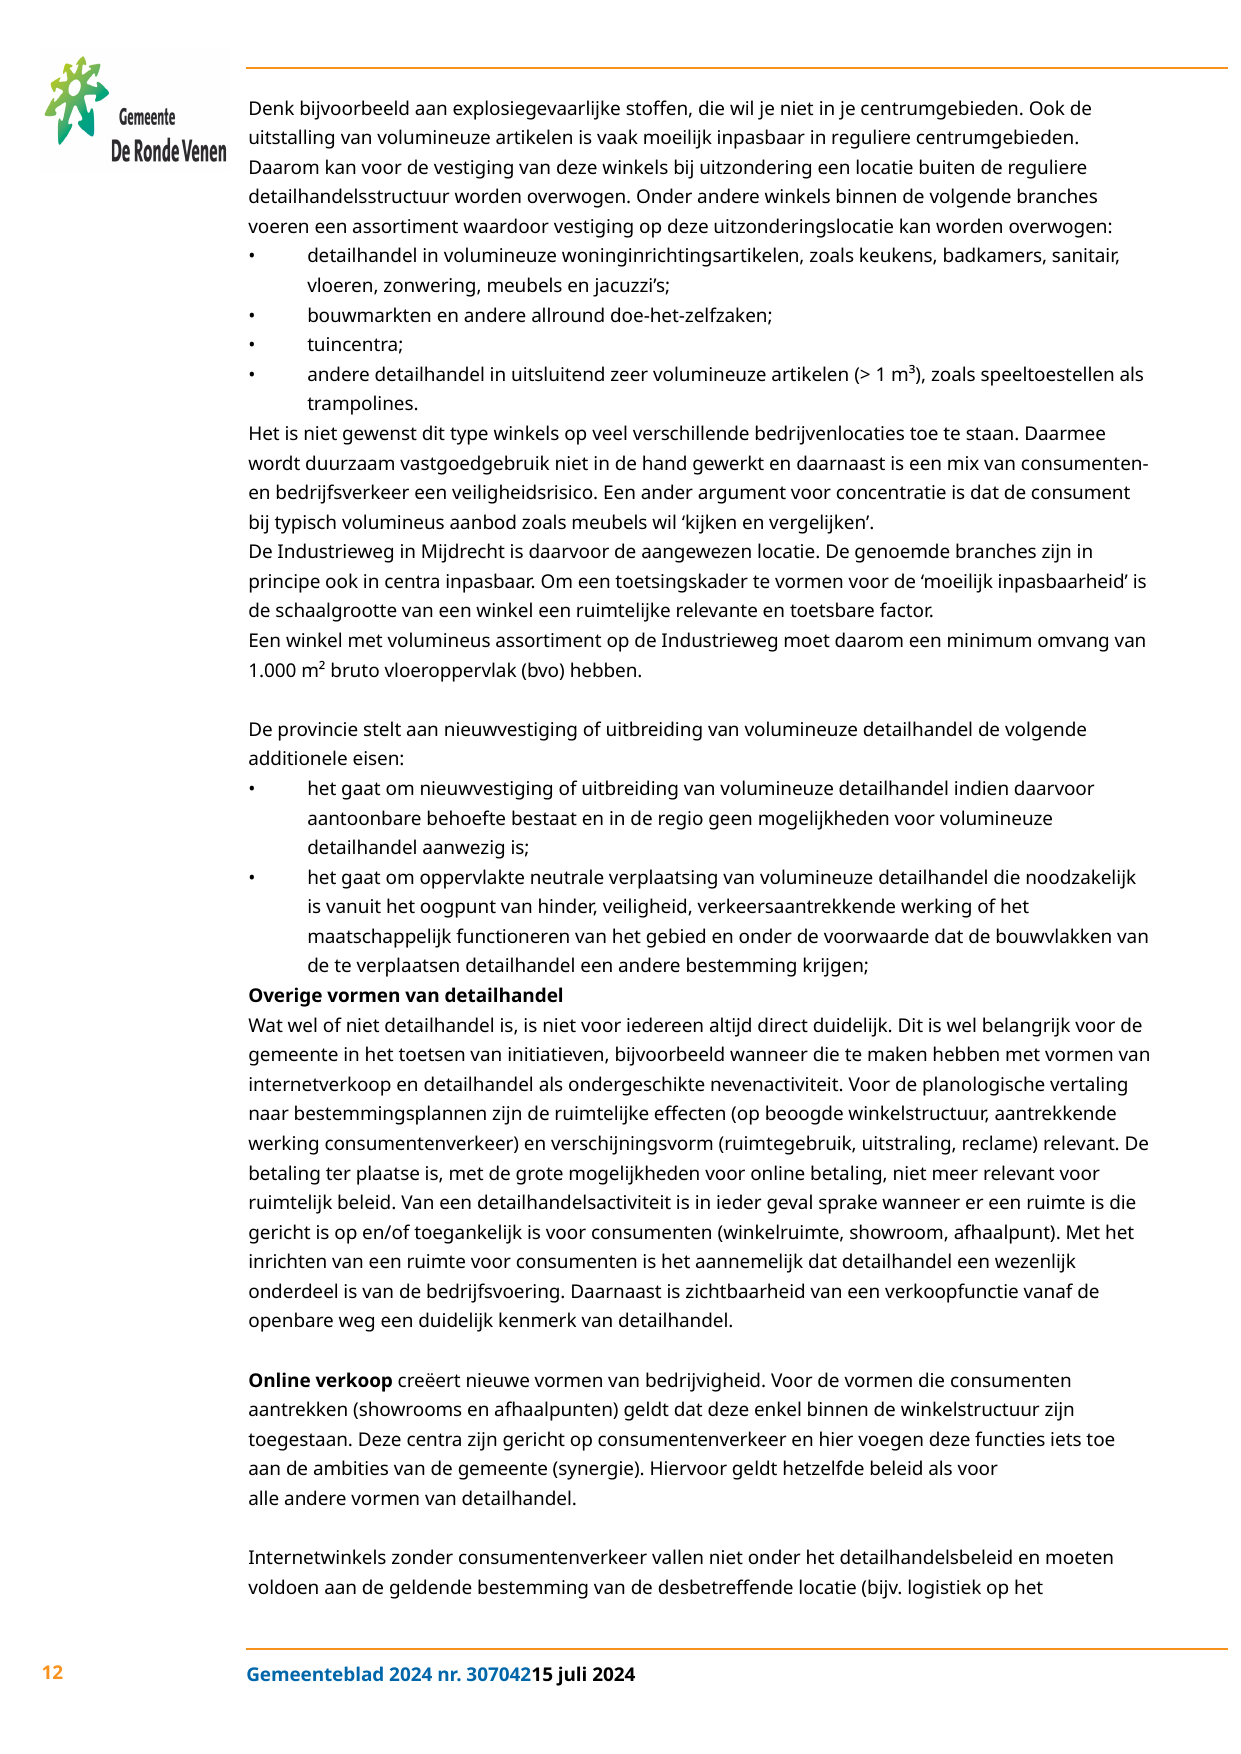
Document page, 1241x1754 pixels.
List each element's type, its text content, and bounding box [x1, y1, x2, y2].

list andere detailhandel in uitsluitend zeer volumineuze artikelen (> 1 m³), zoals speeltoestellen als trampolines. [248, 361, 1152, 416]
text Denk bijvoorbeeld aan explosiegevaarlijke stoffen, die wil je niet in je centrumgebieden. Ook de uitstalling van volumineuze artikelen is vaak moeilijk inpasbaar in reguliere centrumgebieden. Daarom kan voor de vestiging van deze winkels bij uitzondering een locatie buiten de reguliere detailhandelsstructuur worden overwogen. Onder andere winkels binnen de volgende branches voeren een assortiment waardoor vestiging op deze uitzonderingslocatie kan worden overwogen: [248, 95, 1152, 239]
list het gaat om oppervlakte neutrale verplaatsing van volumineuze detailhandel die noodzakelijk is vanuit het oogpunt van hinder, veiligheid, verkeersaantrekkende werking of het maatschappelijk functioneren van het gebied en onder de voorwaarde dat de bouwvlakken van de te verplaatsen detailhandel een andere bestemming krijgen; [248, 864, 1152, 978]
text alle andere vormen van detailhandel. [248, 1485, 1152, 1511]
text Online verkoop creëert nieuwe vormen van bedrijvigheid. Voor de vormen die consumenten aantrekken (showrooms en afhaalpunten) geldt dat deze enkel binnen de winkelstructuur zijn toegestaan. Deze centra zijn gericht op consumentenverkeer en hier voegen deze functies iets toe aan de ambities van de gemeente (synergie). Hiervoor geldt hetzelfde beleid als voor [248, 1367, 1152, 1481]
list tuincentra; [248, 331, 1152, 357]
text De provincie stelt aan nieuwvestiging of uitbreiding van volumineuze detailhandel de volgende additionele eisen: [248, 716, 1152, 771]
text Internetwinkels zonder consumentenverkeer vallen niet onder het detailhandelsbeleid en moeten voldoen aan de geldende bestemming van de desbetreffende locatie (bijv. logistiek op het [248, 1544, 1152, 1600]
text Een winkel met volumineus assortiment op de Industrieweg moet daarom een minimum omvang van 1.000 m² bruto vloeroppervlak (bvo) hebben. [248, 627, 1152, 683]
text Overige vormen van detailhandel [248, 982, 1152, 1008]
list het gaat om nieuwvestiging of uitbreiding van volumineuze detailhandel indien daarvoor aantoonbare behoefte bestaat en in de regio geen mogelijkheden voor volumineuze detailhandel aanwezig is; [248, 775, 1152, 860]
text Het is niet gewenst dit type winkels op veel verschillende bedrijvenlocaties toe te staan. Daarmee wordt duurzaam vastgoedgebruik niet in de hand gewerkt en daarnaast is een mix van consumenten- en bedrijfsverkeer een veiligheidsrisico. Een ander argument voor concentratie is dat de consument bij typisch volumineus aanbod zoals meubels wil ‘kijken en vergelijken’. [248, 420, 1152, 535]
text De Industrieweg in Mijdrecht is daarvoor de aangewezen locatie. De genoemde branches zijn in principe ook in centra inpasbaar. Om een toetsingskader te vormen voor de ‘moeilijk inpasbaarheid’ is de schaalgrootte van een winkel een ruimtelijke relevante en toetsbare factor. [248, 538, 1152, 623]
list bouwmarkten en andere allround doe-het-zelfzaken; [248, 302, 1152, 328]
text Wat wel of niet detailhandel is, is niet voor iedereen altijd direct duidelijk. Dit is wel belangrijk voor de gemeente in het toetsen van initiatieven, bijvoorbeeld wanneer die te maken hebben met vormen van internetverkoop en detailhandel als ondergeschikte nevenactiviteit. Voor de planologische vertaling naar bestemmingsplannen zijn de ruimtelijke effecten (op beoogde winkelstructuur, aantrekkende werking consumentenverkeer) en verschijningsvorm (ruimtegebruik, uitstraling, reclame) relevant. De betaling ter plaatse is, met de grote mogelijkheden voor online betaling, niet meer relevant voor ruimtelijk beleid. Van een detailhandelsactiviteit is in ieder geval sprake wanneer er een ruimte is die gericht is op en/of toegankelijk is voor consumenten (winkelruimte, showroom, afhaalpunt). Met het inrichten van een ruimte voor consumenten is het aannemelijk dat detailhandel een wezenlijk onderdeel is van de bedrijfsvoering. Daarnaast is zichtbaarheid van een verkoopfunctie vanaf de openbare weg een duidelijk kenmerk van detailhandel. [248, 1012, 1152, 1333]
list detailhandel in volumineuze woninginrichtingsartikelen, zoals keukens, badkamers, sanitair, vloeren, zonwering, meubels en jacuzzi’s; [248, 243, 1152, 298]
picture [41, 47, 231, 172]
